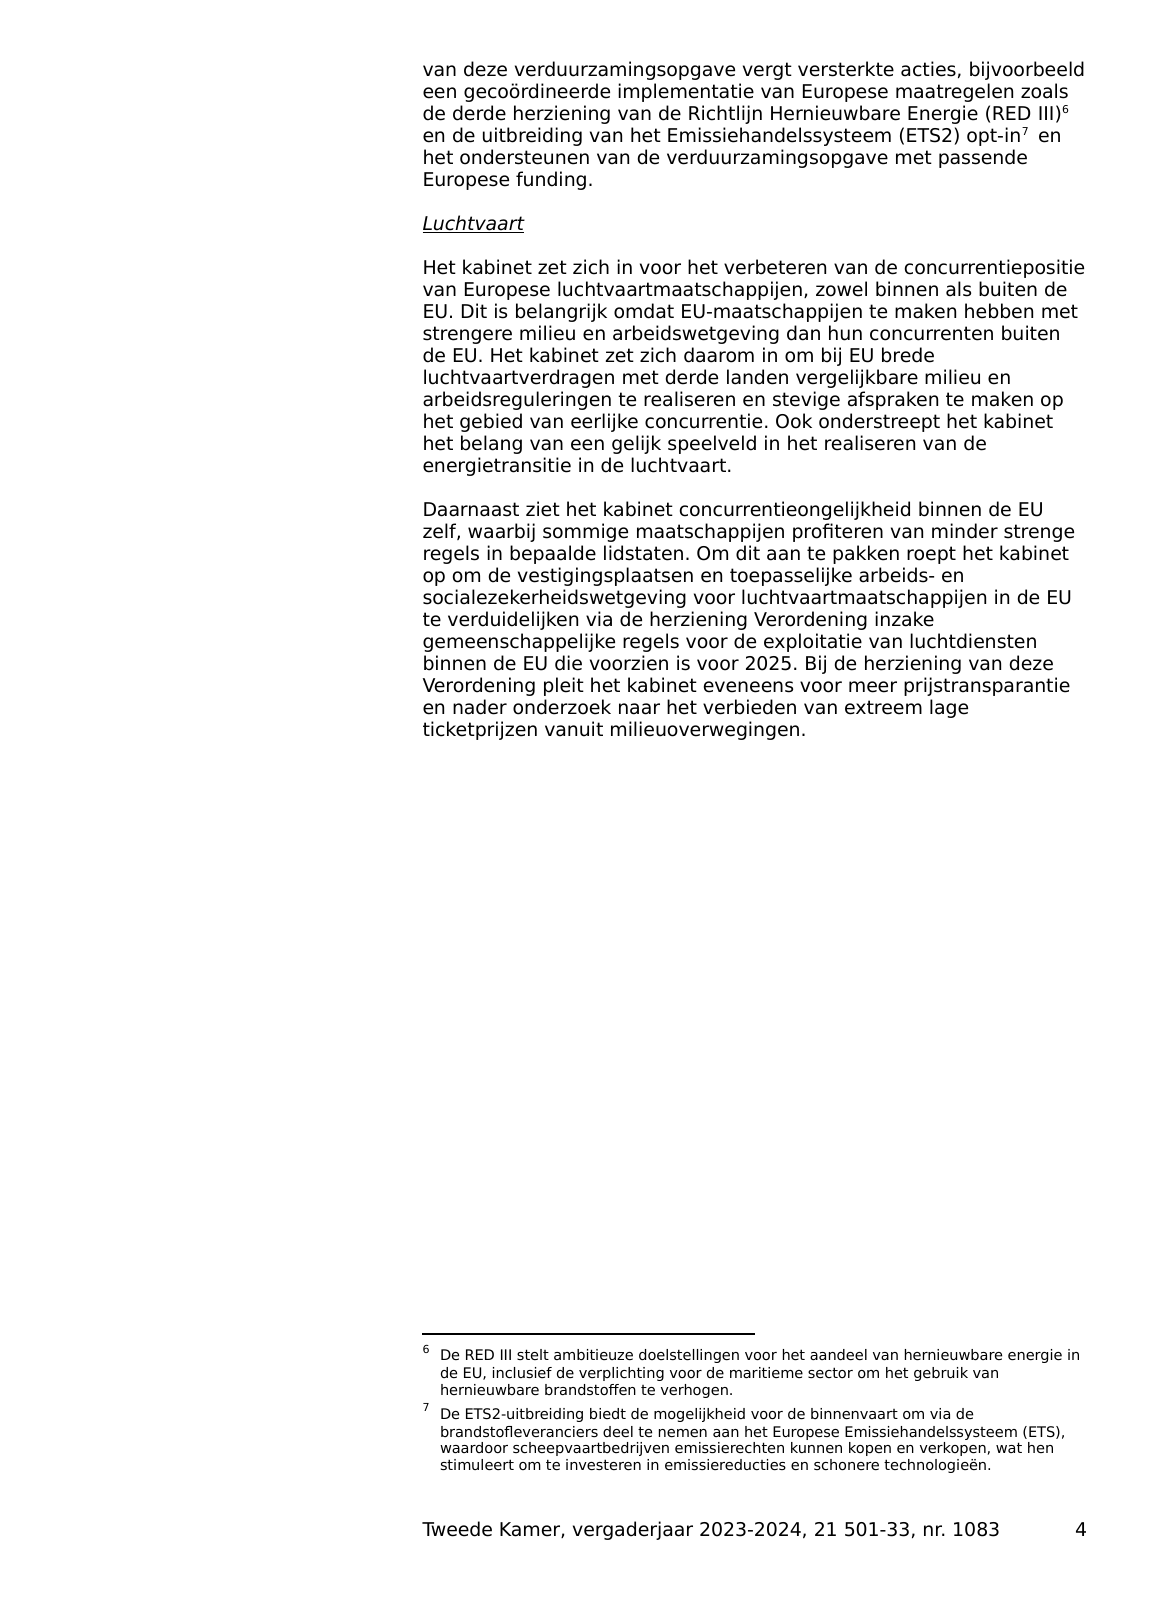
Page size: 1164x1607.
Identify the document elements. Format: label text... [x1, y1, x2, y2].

subtitle Luchtvaart [422, 213, 1087, 235]
text De ETS2-uitbreiding biedt de mogelijkheid voor de binnenvaart om via de brandstofleveranciers deel te nemen aan het Europese Emissiehandelssysteem (ETS), waardoor scheepvaartbedrijven emissierechten kunnen kopen en verkopen, wat hen stimuleert om te investeren in emissiereducties en schonere technologieën. [422, 1402, 1087, 1474]
text Het kabinet zet zich in voor het verbeteren van de concurrentiepositie van Europese luchtvaartmaatschappijen, zowel binnen als buiten de EU. Dit is belangrijk omdat EU-maatschappijen te maken hebben met strengere milieu en arbeidswetgeving dan hun concurrenten buiten de EU. Het kabinet zet zich daarom in om bij EU brede luchtvaartverdragen met derde landen vergelijkbare milieu en arbeidsreguleringen te realiseren en stevige afspraken te maken op het gebied van eerlijke concurrentie. Ook onderstreept het kabinet het belang van een gelijk speelveld in het realiseren van de energietransitie in de luchtvaart. [422, 257, 1087, 477]
text van deze verduurzamingsopgave vergt versterkte acties, bijvoorbeeld een gecoördineerde implementatie van Europese maatregelen zoals de derde herziening van de Richtlijn Hernieuwbare Energie (RED III) en de uitbreiding van het Emissiehandelssysteem (ETS2) opt-in en het ondersteunen van de verduurzamingsopgave met passende Europese funding. [422, 59, 1087, 191]
text Daarnaast ziet het kabinet concurrentieongelijkheid binnen de EU zelf, waarbij sommige maatschappijen profiteren van minder strenge regels in bepaalde lidstaten. Om dit aan te pakken roept het kabinet op om de vestigingsplaatsen en toepasselijke arbeids- en socialezekerheidswetgeving voor luchtvaartmaatschappijen in de EU te verduidelijken via de herziening Verordening inzake gemeenschappelijke regels voor de exploitatie van luchtdiensten binnen de EU die voorzien is voor 2025. Bij de herziening van deze Verordening pleit het kabinet eveneens voor meer prijstransparantie en nader onderzoek naar het verbieden van extreem lage ticketprijzen vanuit milieuoverwegingen. [422, 499, 1087, 741]
text De RED III stelt ambitieuze doelstellingen voor het aandeel van hernieuwbare energie in de EU, inclusief de verplichting voor de maritieme sector om het gebruik van hernieuwbare brandstoffen te verhogen. [422, 1343, 1087, 1399]
